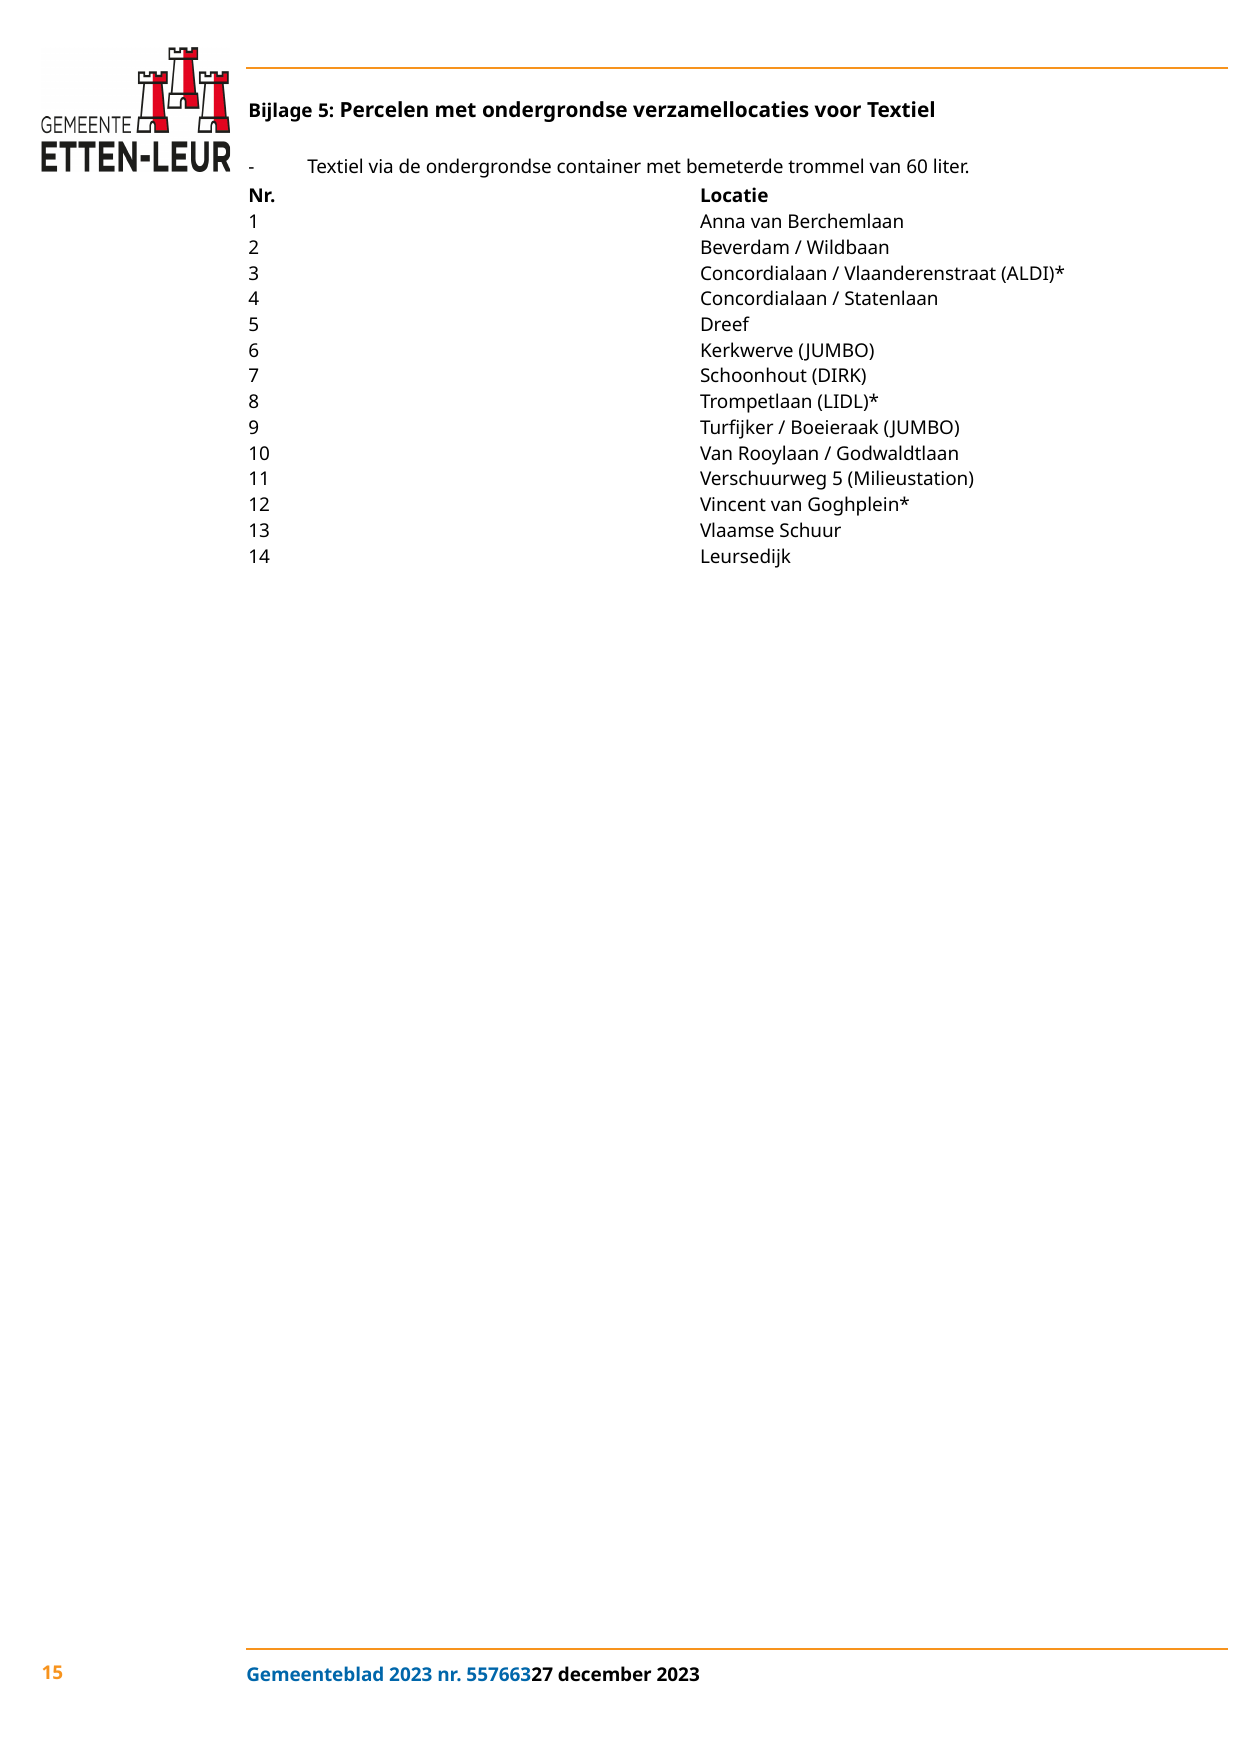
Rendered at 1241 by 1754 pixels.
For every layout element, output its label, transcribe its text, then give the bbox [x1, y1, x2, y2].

list Textiel via de ondergrondse container met bemeterde trommel van 60 liter. [248, 153, 1152, 179]
table_cell 13 [248, 517, 700, 543]
table_cell 10 [248, 440, 700, 466]
table_cell Schoonhout (DIRK) [700, 363, 1152, 388]
text Bijlage 5: Percelen met ondergrondse verzamellocaties voor Textiel [248, 95, 1152, 123]
table_cell Beverdam / Wildbaan [700, 234, 1152, 260]
table_cell Kerkwerve (JUMBO) [700, 337, 1152, 363]
table_cell Concordialaan / Vlaanderenstraat (ALDI)* [700, 260, 1152, 286]
table_cell Anna van Berchemlaan [700, 208, 1152, 234]
table_cell Turfijker / Boeieraak (JUMBO) [700, 414, 1152, 440]
table_cell 4 [248, 286, 700, 311]
table_cell 12 [248, 491, 700, 517]
table_cell Dreef [700, 311, 1152, 337]
table_cell Verschuurweg 5 (Milieustation) [700, 466, 1152, 491]
table_cell 8 [248, 389, 700, 414]
table_cell Trompetlaan (LIDL)* [700, 389, 1152, 414]
table_cell 1 [248, 208, 700, 234]
table_cell 7 [248, 363, 700, 388]
table_cell 6 [248, 337, 700, 363]
table_cell 5 [248, 311, 700, 337]
table_cell Leursedijk [700, 543, 1152, 568]
table_cell 11 [248, 466, 700, 491]
table_cell Vincent van Goghplein* [700, 491, 1152, 517]
picture [41, 47, 231, 172]
table_cell 3 [248, 260, 700, 286]
table_cell Concordialaan / Statenlaan [700, 286, 1152, 311]
table_header Nr. [248, 183, 700, 208]
table_cell Van Rooylaan / Godwaldtlaan [700, 440, 1152, 466]
table_cell 14 [248, 543, 700, 568]
table_cell Vlaamse Schuur [700, 517, 1152, 543]
table_cell 2 [248, 234, 700, 260]
table_header Locatie [700, 183, 1152, 208]
table_cell 9 [248, 414, 700, 440]
